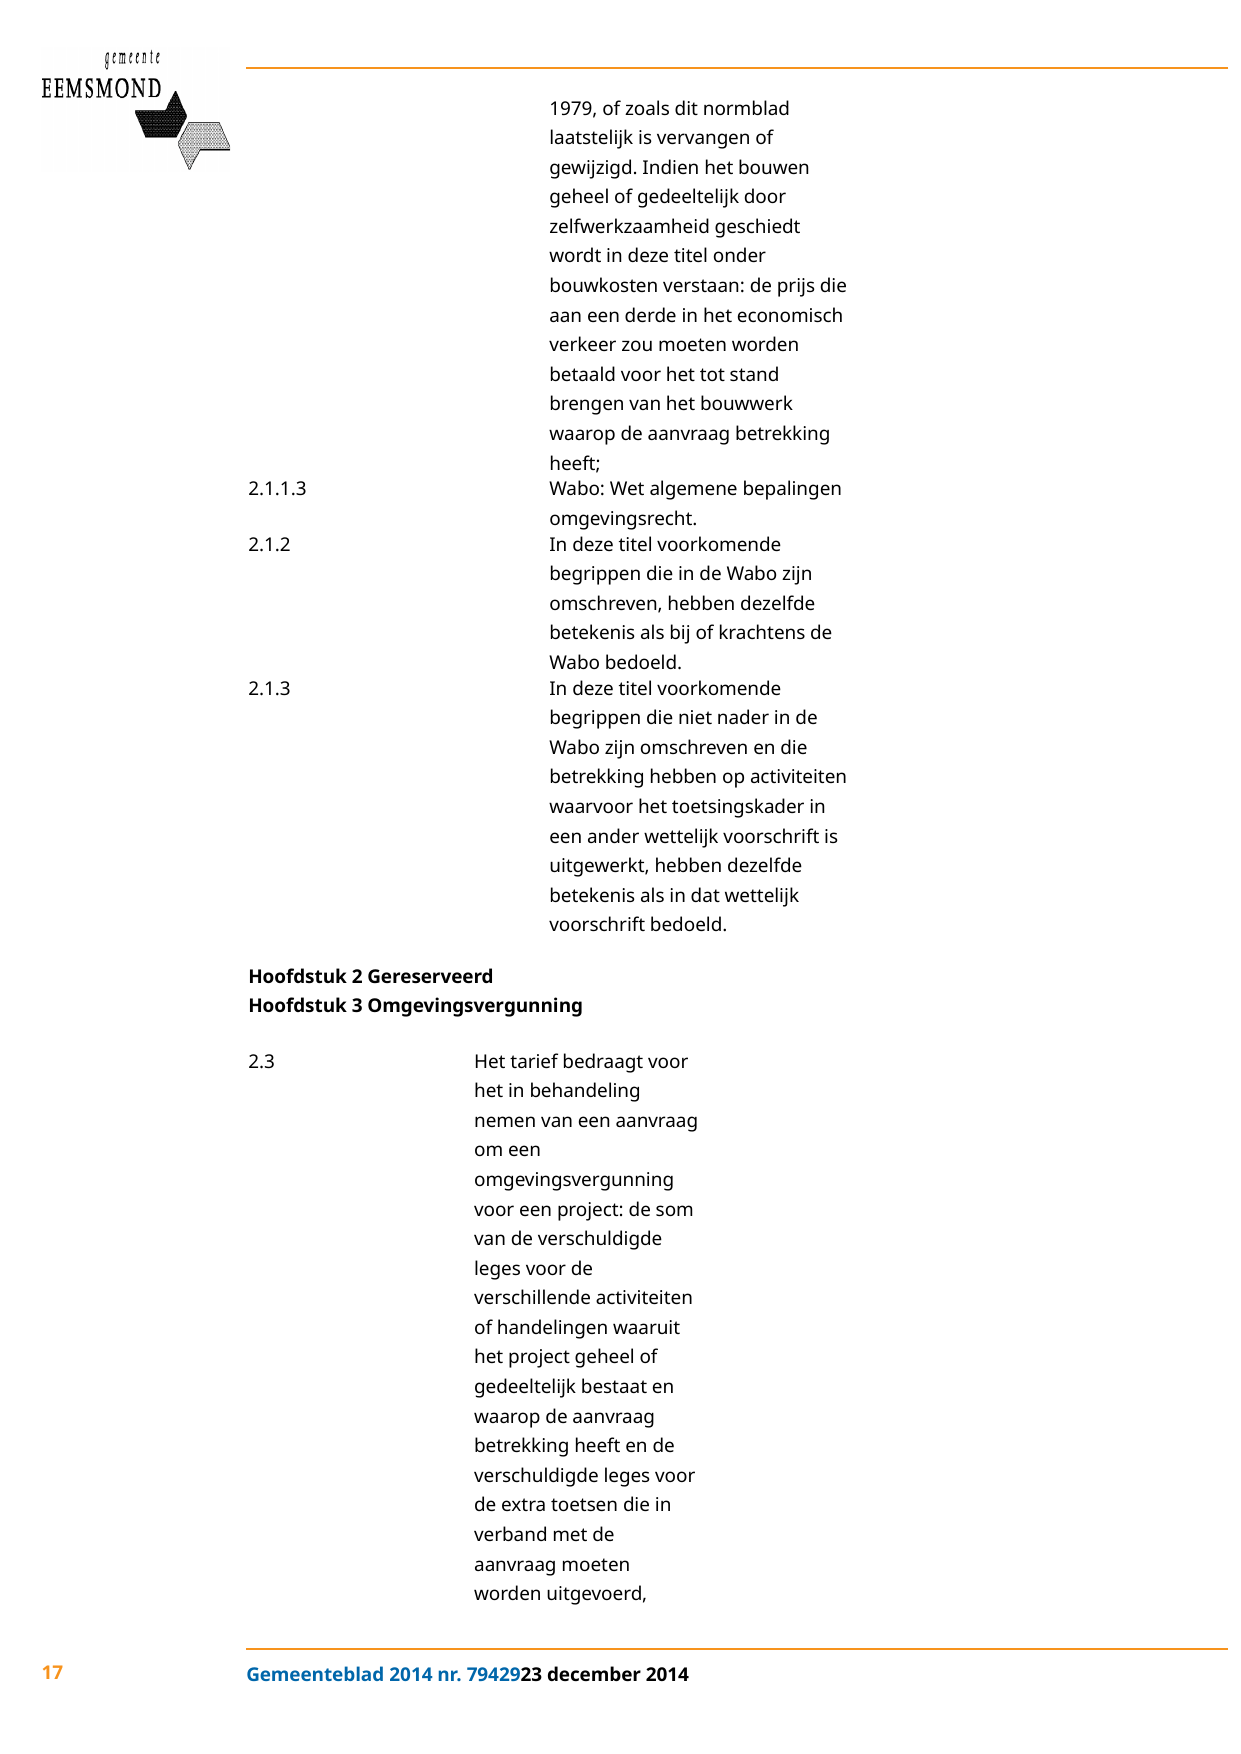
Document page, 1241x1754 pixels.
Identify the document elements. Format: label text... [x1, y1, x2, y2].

table_cell In deze titel voorkomende begrippen die in de Wabo zijn omschreven, hebben dezelfde betekenis als bij of krachtens de Wabo bedoeld. [549, 531, 850, 675]
table_cell Wabo: Wet algemene bepalingen omgevingsrecht. [549, 476, 850, 531]
table_cell 2.1.3 [248, 675, 549, 937]
table_cell 1979, of zoals dit normblad laatstelijk is vervangen of gewijzigd. Indien het bouwen geheel of gedeeltelijk door zelfwerkzaamheid geschiedt wordt in deze titel onder bouwkosten verstaan: de prijs die aan een derde in het economisch verkeer zou moeten worden betaald voor het tot stand brengen van het bouwwerk waarop de aanvraag betrekking heeft; [549, 95, 850, 476]
table_header [926, 1048, 1152, 1606]
table_cell [850, 531, 1152, 675]
table_cell 2.1.1.3 [248, 476, 549, 531]
table_cell [850, 476, 1152, 531]
table_cell In deze titel voorkomende begrippen die niet nader in de Wabo zijn omschreven en die betrekking hebben op activiteiten waarvoor het toetsingskader in een ander wettelijk voorschrift is uitgewerkt, hebben dezelfde betekenis als in dat wettelijk voorschrift bedoeld. [549, 675, 850, 937]
table_cell [248, 95, 549, 476]
table_header [700, 1048, 926, 1606]
table_cell 2.1.2 [248, 531, 549, 675]
table_cell [850, 95, 1152, 476]
text Hoofdstuk 3 Omgevingsvergunning [248, 993, 1152, 1018]
table_header 2.3 [248, 1048, 474, 1606]
table_cell [850, 675, 1152, 937]
text Hoofdstuk 2 Gereserveerd [248, 963, 1152, 989]
picture [41, 47, 231, 172]
table_header Het tarief bedraagt voor het in behandeling nemen van een aanvraag om een omgevingsvergunning voor een project: de som van de verschuldigde leges voor de verschillende activiteiten of handelingen waaruit het project geheel of gedeeltelijk bestaat en waarop de aanvraag betrekking heeft en de verschuldigde leges voor de extra toetsen die in verband met de aanvraag moeten worden uitgevoerd, [474, 1048, 700, 1606]
